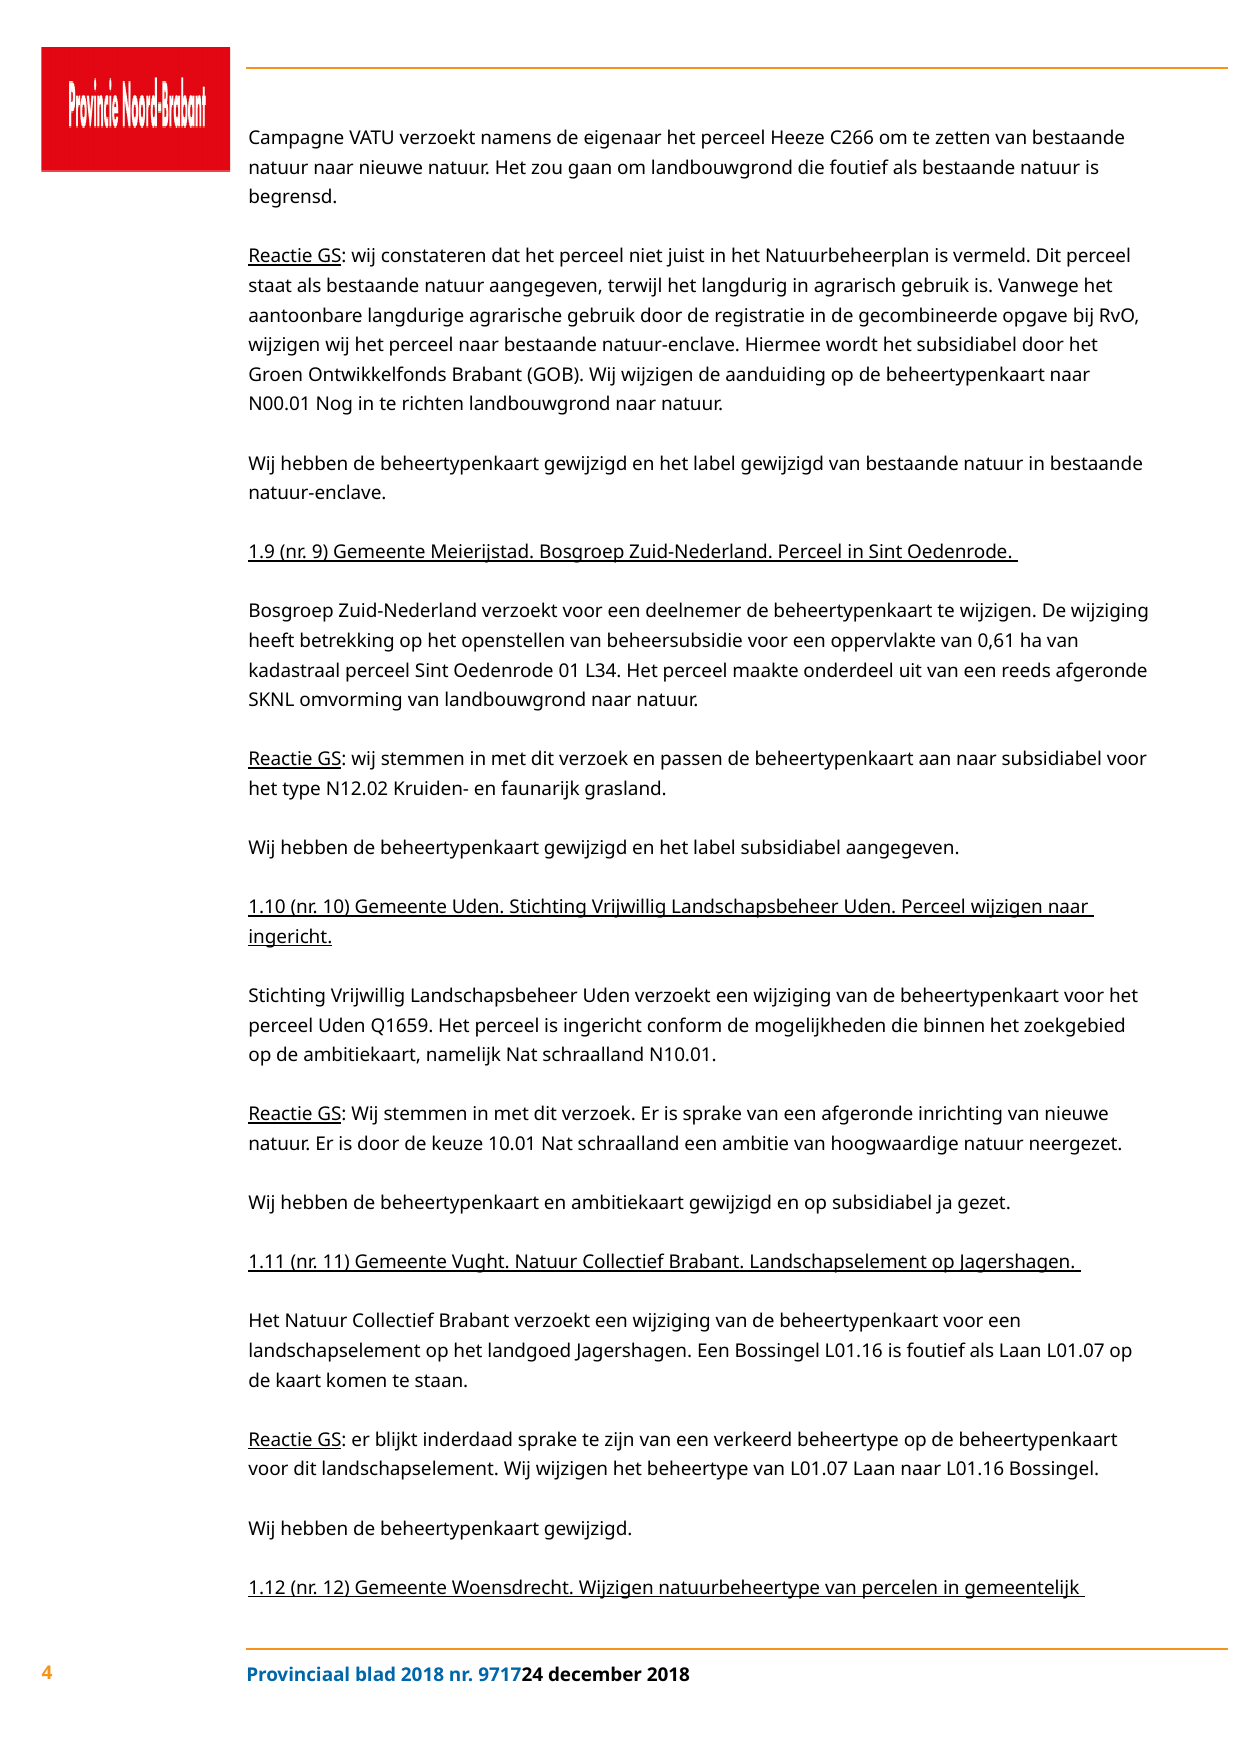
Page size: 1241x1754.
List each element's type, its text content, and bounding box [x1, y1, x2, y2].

text Wij hebben de beheertypenkaart gewijzigd en het label gewijzigd van bestaande natuur in bestaande natuur-enclave. [248, 450, 1152, 505]
picture [41, 47, 231, 172]
text Bosgroep Zuid-Nederland verzoekt voor een deelnemer de beheertypenkaart te wijzigen. De wijziging heeft betrekking op het openstellen van beheersubsidie voor een oppervlakte van 0,61 ha van kadastraal perceel Sint Oedenrode 01 L34. Het perceel maakte onderdeel uit van een reeds afgeronde SKNL omvorming van landbouwgrond naar natuur. [248, 598, 1152, 712]
text 1.11 (nr. 11) Gemeente Vught. Natuur Collectief Brabant. Landschapselement op Jagershagen. [248, 1248, 1152, 1274]
text 1.9 (nr. 9) Gemeente Meierijstad. Bosgroep Zuid-Nederland. Perceel in Sint Oedenrode. [248, 538, 1152, 564]
text Het Natuur Collectief Brabant verzoekt een wijziging van de beheertypenkaart voor een landschapselement op het landgoed Jagershagen. Een Bossingel L01.16 is foutief als Laan L01.07 op de kaart komen te staan. [248, 1308, 1152, 1393]
text Wij hebben de beheertypenkaart gewijzigd. [248, 1515, 1152, 1541]
text Wij hebben de beheertypenkaart en ambitiekaart gewijzigd en op subsidiabel ja gezet. [248, 1189, 1152, 1215]
text Reactie GS: er blijkt inderdaad sprake te zijn van een verkeerd beheertype op de beheertypenkaart voor dit landschapselement. Wij wijzigen het beheertype van L01.07 Laan naar L01.16 Bossingel. [248, 1426, 1152, 1481]
text Wij hebben de beheertypenkaart gewijzigd en het label subsidiabel aangegeven. [248, 834, 1152, 860]
text Reactie GS: wij constateren dat het perceel niet juist in het Natuurbeheerplan is vermeld. Dit perceel staat als bestaande natuur aangegeven, terwijl het langdurig in agrarisch gebruik is. Vanwege het aantoonbare langdurige agrarische gebruik door de registratie in de gecombineerde opgave bij RvO, wijzigen wij het perceel naar bestaande natuur-enclave. Hiermee wordt het subsidiabel door het Groen Ontwikkelfonds Brabant (GOB). Wij wijzigen de aanduiding op de beheertypenkaart naar N00.01 Nog in te richten landbouwgrond naar natuur. [248, 243, 1152, 416]
text Stichting Vrijwillig Landschapsbeheer Uden verzoekt een wijziging van de beheertypenkaart voor het perceel Uden Q1659. Het perceel is ingericht conform de mogelijkheden die binnen het zoekgebied op de ambitiekaart, namelijk Nat schraalland N10.01. [248, 982, 1152, 1067]
text 1.12 (nr. 12) Gemeente Woensdrecht. Wijzigen natuurbeheertype van percelen in gemeentelijk [248, 1574, 1152, 1600]
text Reactie GS: Wij stemmen in met dit verzoek. Er is sprake van een afgeronde inrichting van nieuwe natuur. Er is door de keuze 10.01 Nat schraalland een ambitie van hoogwaardige natuur neergezet. [248, 1101, 1152, 1156]
text 1.10 (nr. 10) Gemeente Uden. Stichting Vrijwillig Landschapsbeheer Uden. Perceel wijzigen naar ingericht. [248, 893, 1152, 949]
text Campagne VATU verzoekt namens de eigenaar het perceel Heeze C266 om te zetten van bestaande natuur naar nieuwe natuur. Het zou gaan om landbouwgrond die foutief als bestaande natuur is begrensd. [248, 124, 1152, 209]
text Reactie GS: wij stemmen in met dit verzoek en passen de beheertypenkaart aan naar subsidiabel voor het type N12.02 Kruiden- en faunarijk grasland. [248, 746, 1152, 801]
